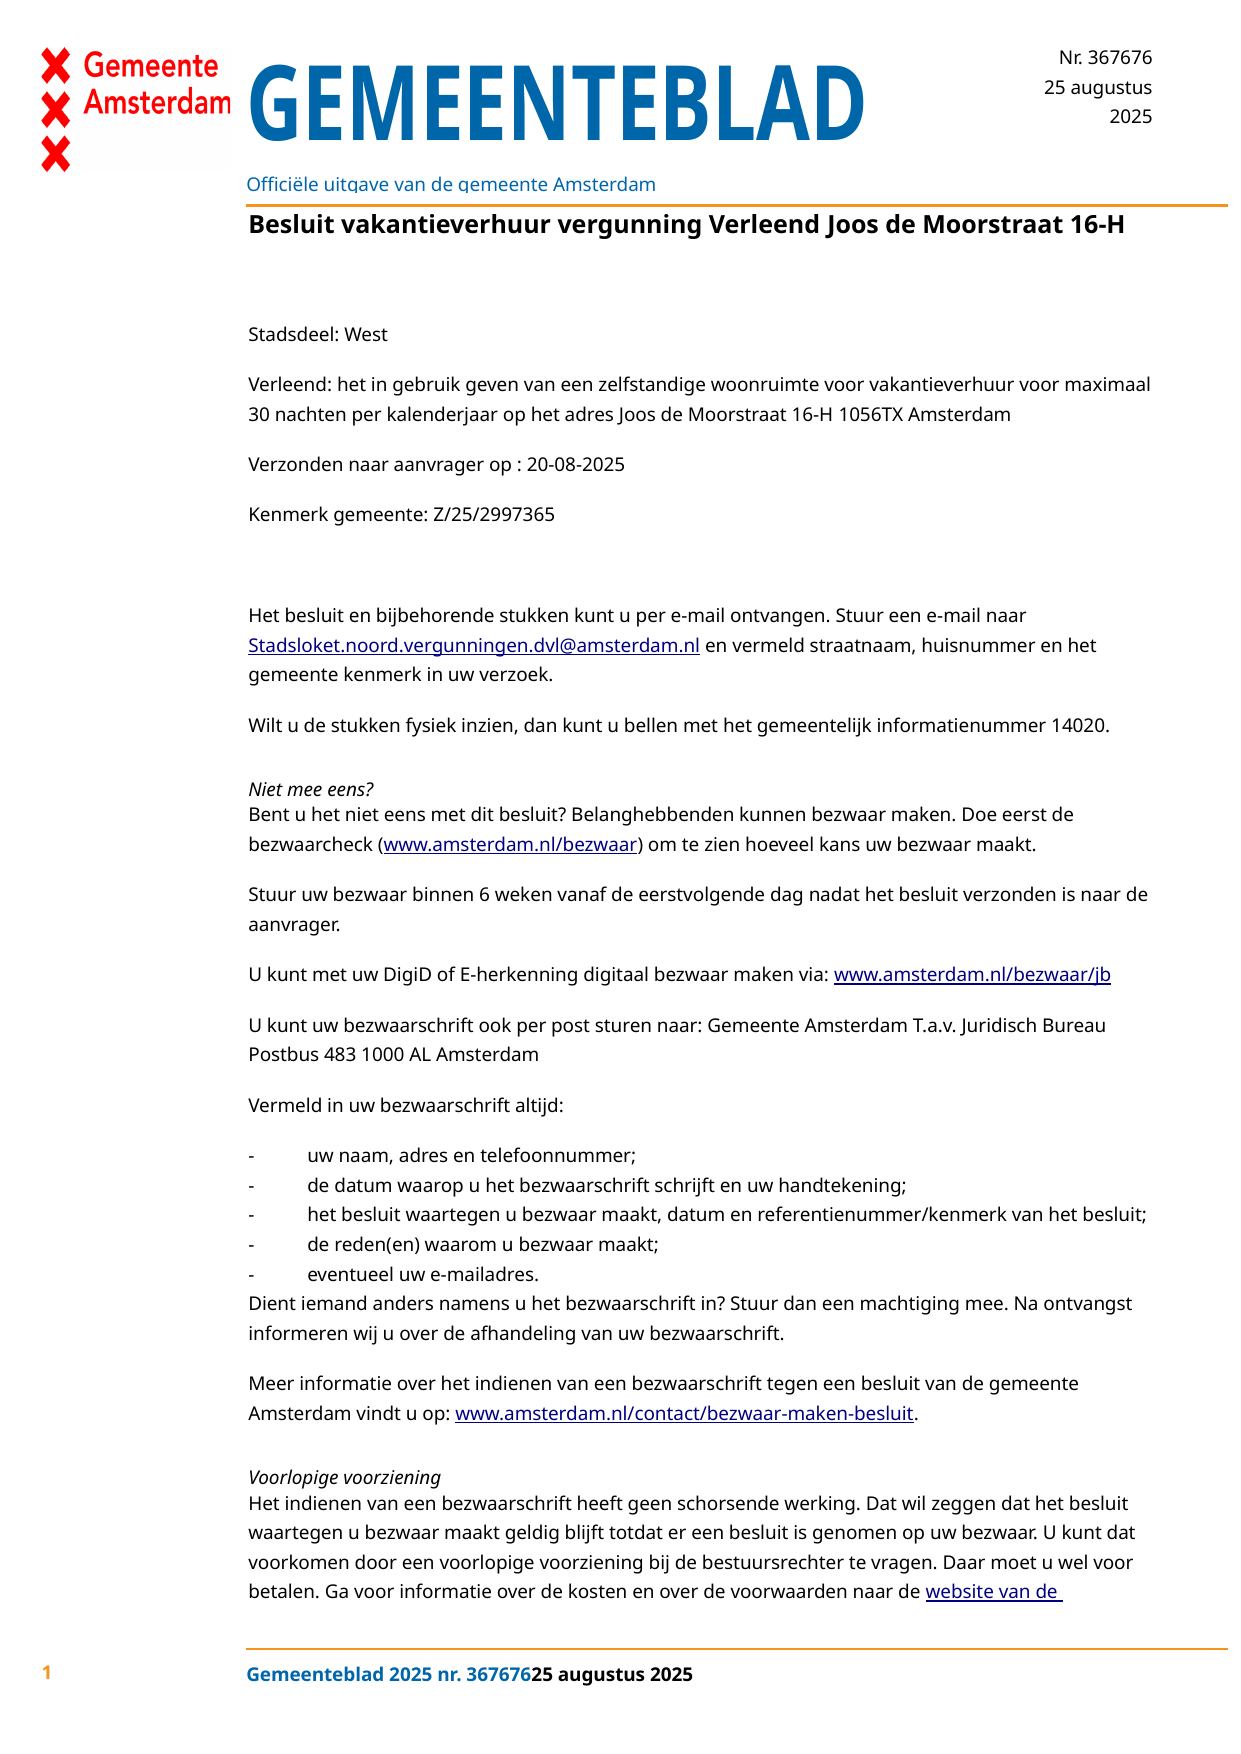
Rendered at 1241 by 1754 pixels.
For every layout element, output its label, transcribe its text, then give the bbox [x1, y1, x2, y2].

picture [41, 47, 231, 172]
text Stadsdeel: West [248, 321, 1152, 346]
text Wilt u de stukken fysiek inzien, dan kunt u bellen met het gemeentelijk informatienummer 14020. [248, 712, 1152, 738]
text Bent u het niet eens met dit besluit? Belanghebbenden kunnen bezwaar maken. Doe eerst de bezwaarcheck (www.amsterdam.nl/bezwaar) om te zien hoeveel kans uw bezwaar maakt. [248, 802, 1152, 857]
list uw naam, adres en telefoonnummer; [248, 1142, 1152, 1168]
text Dient iemand anders namens u het bezwaarschrift in? Stuur dan een machtiging mee. Na ontvangst informeren wij u over de afhandeling van uw bezwaarschrift. [248, 1290, 1152, 1346]
list de reden(en) waarom u bezwaar maakt; [248, 1231, 1152, 1257]
text U kunt met uw DigiD of E-herkenning digitaal bezwaar maken via: www.amsterdam.nl/bezwaar/jb [248, 962, 1152, 987]
text Verzonden naar aanvrager op : 20-08-2025 [248, 451, 1152, 477]
text U kunt uw bezwaarschrift ook per post sturen naar: Gemeente Amsterdam T.a.v. Juridisch Bureau Postbus 483 1000 AL Amsterdam [248, 1012, 1152, 1067]
text Het indienen van een bezwaarschrift heeft geen schorsende werking. Dat wil zeggen dat het besluit waartegen u bezwaar maakt geldig blijft totdat er een besluit is genomen op uw bezwaar. U kunt dat voorkomen door een voorlopige voorziening bij de bestuursrechter te vragen. Daar moet u wel voor betalen. Ga voor informatie over de kosten en over de voorwaarden naar de website van de [248, 1490, 1152, 1604]
list het besluit waartegen u bezwaar maakt, datum en referentienummer/kenmerk van het besluit; [248, 1202, 1152, 1227]
list de datum waarop u het bezwaarschrift schrijft en uw handtekening; [248, 1172, 1152, 1198]
text Voorlopige voorziening [248, 1464, 1152, 1490]
text Het besluit en bijbehorende stukken kunt u per e-mail ontvangen. Stuur een e-mail naar Stadsloket.noord.vergunningen.dvl@amsterdam.nl en vermeld straatnaam, huisnummer en het gemeente kenmerk in uw verzoek. [248, 602, 1152, 687]
text Stuur uw bezwaar binnen 6 weken vanaf de eerstvolgende dag nadat het besluit verzonden is naar de aanvrager. [248, 882, 1152, 937]
text Niet mee eens? [248, 776, 1152, 802]
text Verleend: het in gebruik geven van een zelfstandige woonruimte voor vakantieverhuur voor maximaal 30 nachten per kalenderjaar op het adres Joos de Moorstraat 16-H 1056TX Amsterdam [248, 371, 1152, 426]
list eventueel uw e-mailadres. [248, 1261, 1152, 1287]
text Besluit vakantieverhuur vergunning Verleend Joos de Moorstraat 16-H [248, 207, 1152, 241]
text Kenmerk gemeente: Z/25/2997365 [248, 502, 1152, 527]
text Vermeld in uw bezwaarschrift altijd: [248, 1092, 1152, 1118]
text Meer informatie over het indienen van een bezwaarschrift tegen een besluit van de gemeente Amsterdam vindt u op: www.amsterdam.nl/contact/bezwaar-maken-besluit. [248, 1370, 1152, 1426]
